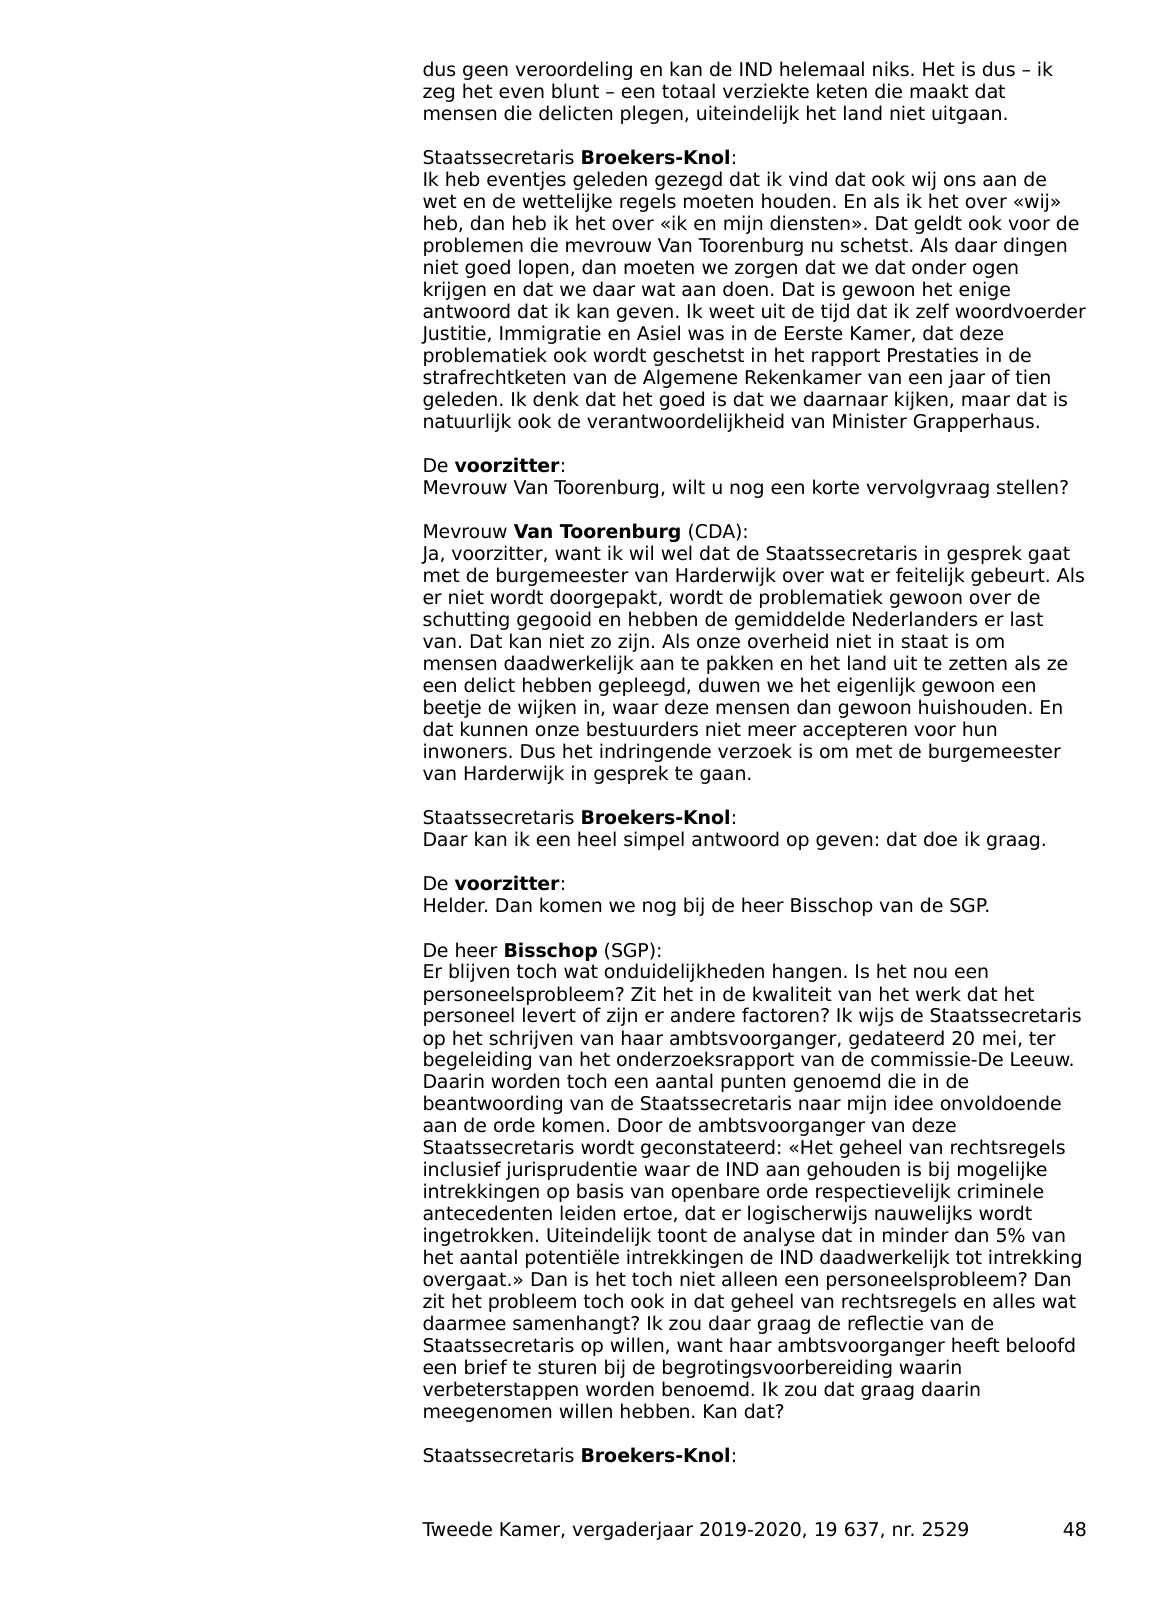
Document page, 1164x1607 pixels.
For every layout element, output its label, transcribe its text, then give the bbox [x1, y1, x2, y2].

text Daar kan ik een heel simpel antwoord op geven: dat doe ik graag. [422, 829, 1087, 851]
text De voorzitter: [422, 873, 1087, 895]
text Staatssecretaris Broekers-Knol: [422, 147, 1087, 169]
text Staatssecretaris Broekers-Knol: [422, 1445, 1087, 1467]
text dus geen veroordeling en kan de IND helemaal niks. Het is dus – ik zeg het even blunt – een totaal verziekte keten die maakt dat mensen die delicten plegen, uiteindelijk het land niet uitgaan. [422, 59, 1087, 125]
text Mevrouw Van Toorenburg (CDA): [422, 521, 1087, 543]
text Helder. Dan komen we nog bij de heer Bisschop van de SGP. [422, 895, 1087, 917]
text De heer Bisschop (SGP): [422, 939, 1087, 961]
text De voorzitter: [422, 455, 1087, 477]
text Er blijven toch wat onduidelijkheden hangen. Is het nou een personeelsprobleem? Zit het in de kwaliteit van het werk dat het personeel levert of zijn er andere factoren? Ik wijs de Staatssecretaris op het schrijven van haar ambtsvoorganger, gedateerd 20 mei, ter begeleiding van het onderzoeksrapport van de commissie-De Leeuw. Daarin worden toch een aantal punten genoemd die in de beantwoording van de Staatssecretaris naar mijn idee onvoldoende aan de orde komen. Door de ambtsvoorganger van deze Staatssecretaris wordt geconstateerd: «Het geheel van rechtsregels inclusief jurisprudentie waar de IND aan gehouden is bij mogelijke intrekkingen op basis van openbare orde respectievelijk criminele antecedenten leiden ertoe, dat er logischerwijs nauwelijks wordt ingetrokken. Uiteindelijk toont de analyse dat in minder dan 5% van het aantal potentiële intrekkingen de IND daadwerkelijk tot intrekking overgaat.» Dan is het toch niet alleen een personeelsprobleem? Dan zit het probleem toch ook in dat geheel van rechtsregels en alles wat daarmee samenhangt? Ik zou daar graag de reflectie van de Staatssecretaris op willen, want haar ambtsvoorganger heeft beloofd een brief te sturen bij de begrotingsvoorbereiding waarin verbeterstappen worden benoemd. Ik zou dat graag daarin meegenomen willen hebben. Kan dat? [422, 961, 1087, 1423]
text Ja, voorzitter, want ik wil wel dat de Staatssecretaris in gesprek gaat met de burgemeester van Harderwijk over wat er feitelijk gebeurt. Als er niet wordt doorgepakt, wordt de problematiek gewoon over de schutting gegooid en hebben de gemiddelde Nederlanders er last van. Dat kan niet zo zijn. Als onze overheid niet in staat is om mensen daadwerkelijk aan te pakken en het land uit te zetten als ze een delict hebben gepleegd, duwen we het eigenlijk gewoon een beetje de wijken in, waar deze mensen dan gewoon huishouden. En dat kunnen onze bestuurders niet meer accepteren voor hun inwoners. Dus het indringende verzoek is om met de burgemeester van Harderwijk in gesprek te gaan. [422, 543, 1087, 785]
text Ik heb eventjes geleden gezegd dat ik vind dat ook wij ons aan de wet en de wettelijke regels moeten houden. En als ik het over «wij» heb, dan heb ik het over «ik en mijn diensten». Dat geldt ook voor de problemen die mevrouw Van Toorenburg nu schetst. Als daar dingen niet goed lopen, dan moeten we zorgen dat we dat onder ogen krijgen en dat we daar wat aan doen. Dat is gewoon het enige antwoord dat ik kan geven. Ik weet uit de tijd dat ik zelf woordvoerder Justitie, Immigratie en Asiel was in de Eerste Kamer, dat deze problematiek ook wordt geschetst in het rapport Prestaties in de strafrechtketen van de Algemene Rekenkamer van een jaar of tien geleden. Ik denk dat het goed is dat we daarnaar kijken, maar dat is natuurlijk ook de verantwoordelijkheid van Minister Grapperhaus. [422, 169, 1087, 433]
text Mevrouw Van Toorenburg, wilt u nog een korte vervolgvraag stellen? [422, 477, 1087, 499]
text Staatssecretaris Broekers-Knol: [422, 807, 1087, 829]
